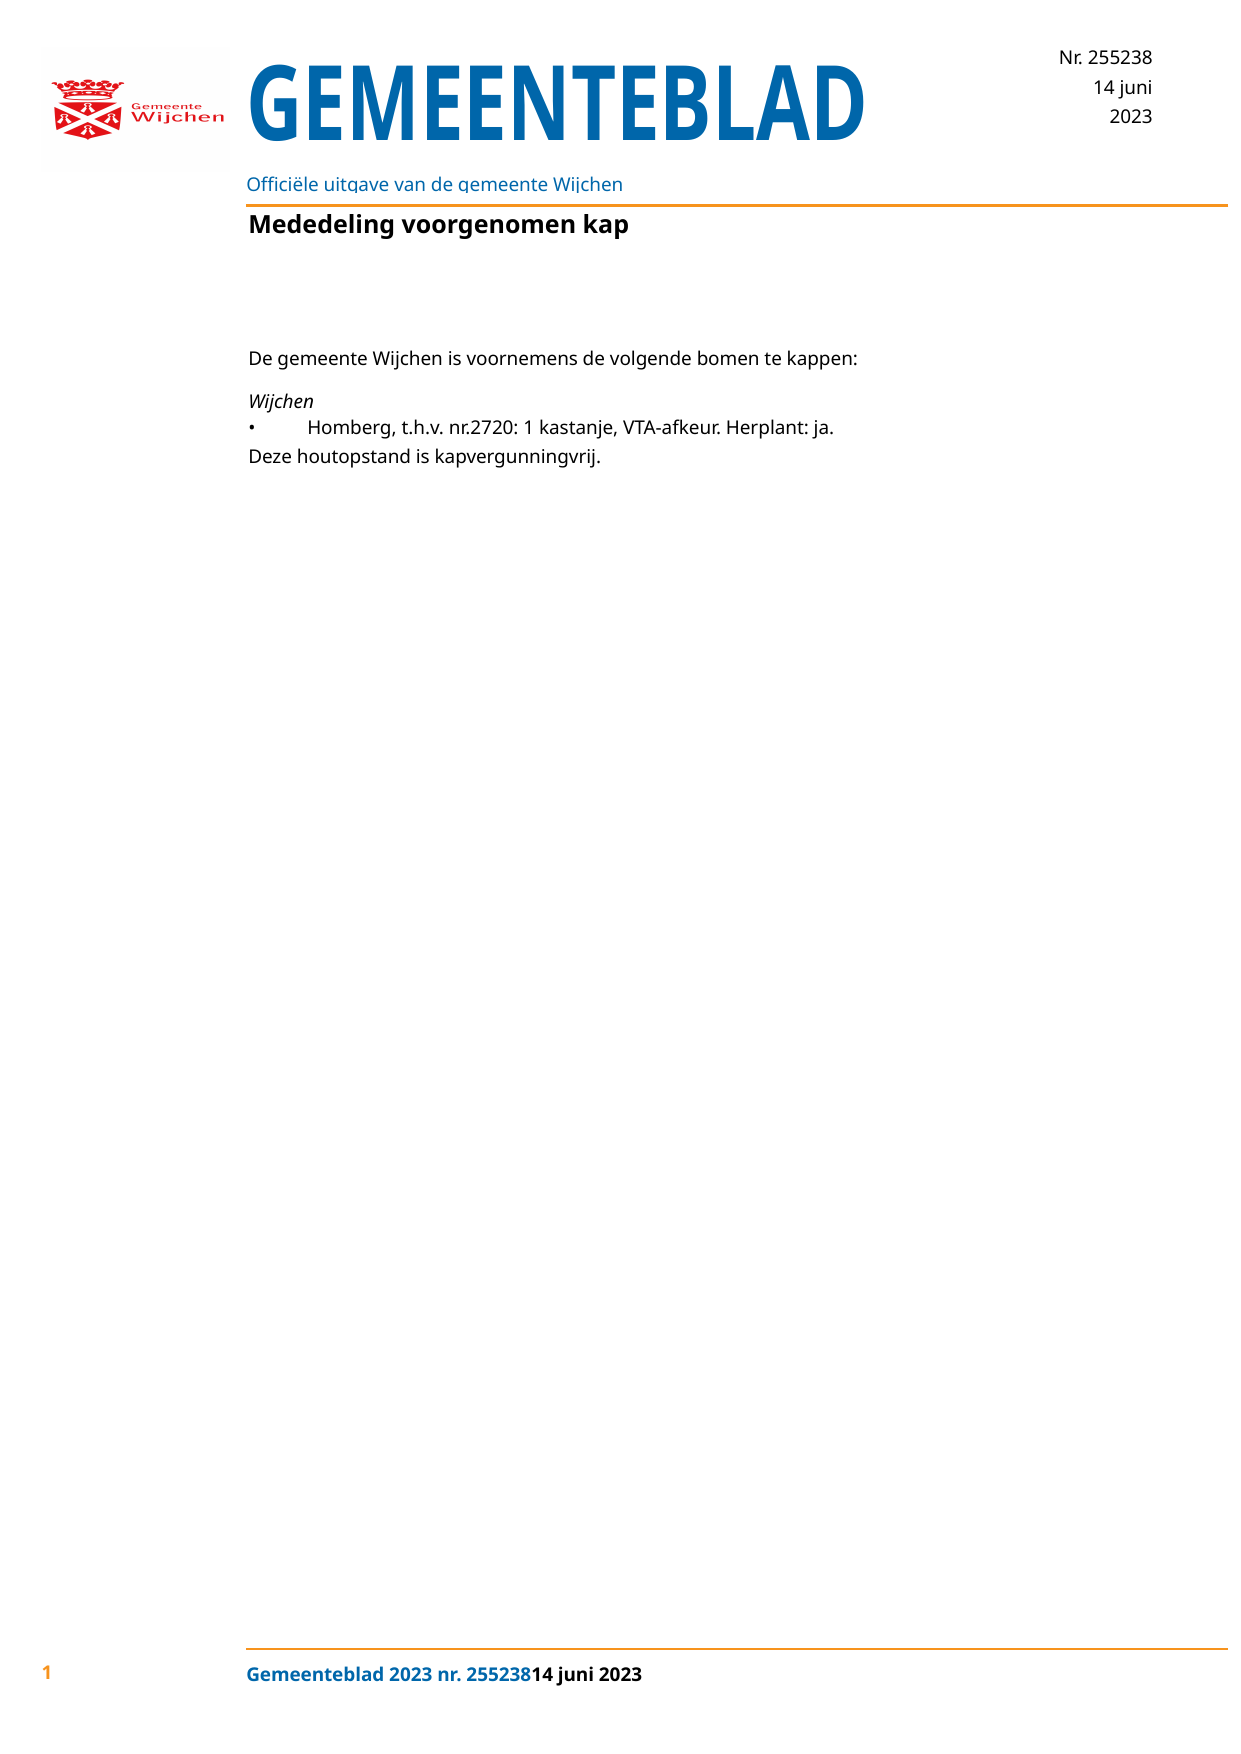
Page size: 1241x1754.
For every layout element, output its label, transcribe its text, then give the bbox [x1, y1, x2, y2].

text Deze houtopstand is kapvergunningvrij. [248, 444, 1152, 469]
text De gemeente Wijchen is voornemens de volgende bomen te kappen: [248, 345, 1152, 371]
picture [41, 47, 231, 172]
list Homberg, t.h.v. nr.2720: 1 kastanje, VTA-afkeur. Herplant: ja. [248, 414, 1152, 440]
text Wijchen [248, 388, 1152, 414]
text Mededeling voorgenomen kap [248, 207, 1152, 241]
